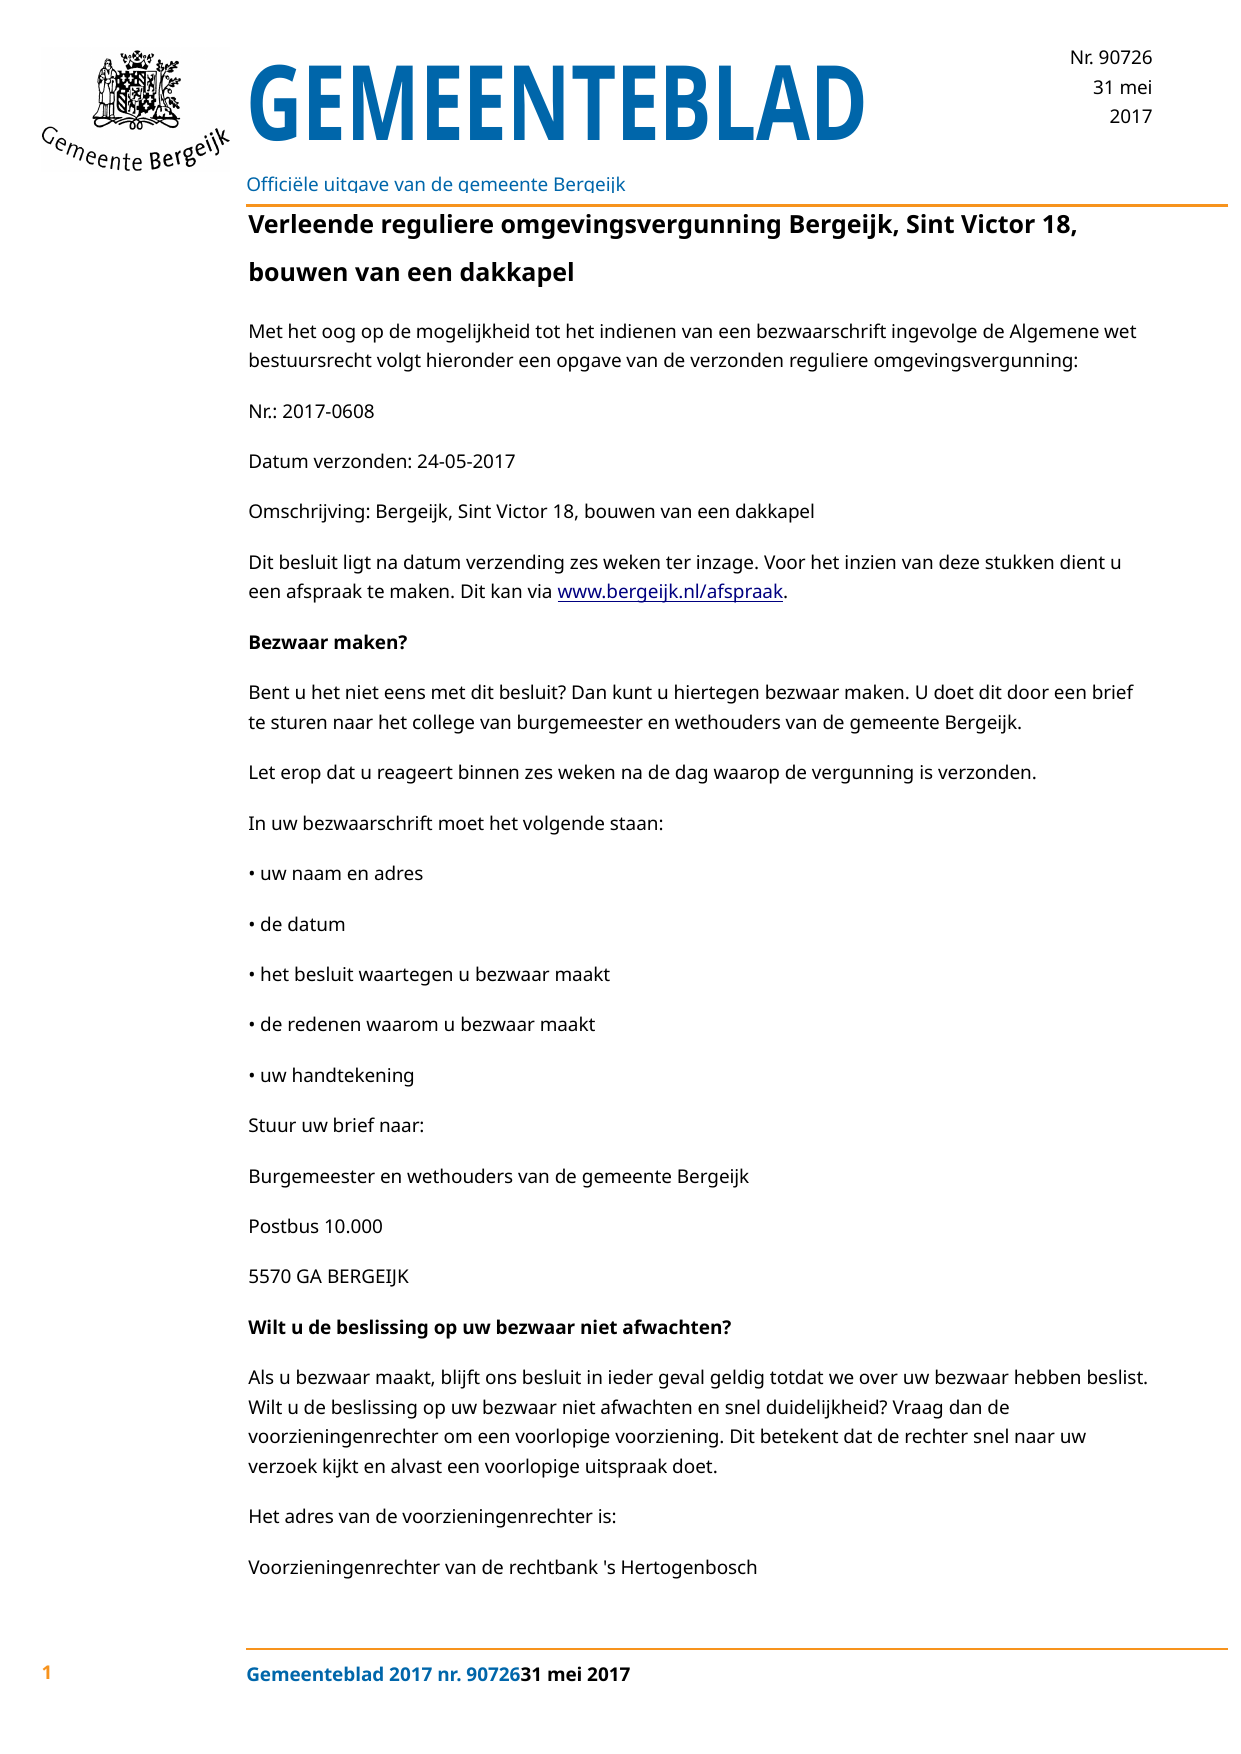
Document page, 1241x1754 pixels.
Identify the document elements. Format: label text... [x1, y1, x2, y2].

text Datum verzonden: 24-05-2017 [248, 448, 1152, 474]
text Stuur uw brief naar: [248, 1112, 1152, 1138]
text Omschrijving: Bergeijk, Sint Victor 18, bouwen van een dakkapel [248, 499, 1152, 524]
text Nr.: 2017-0608 [248, 398, 1152, 424]
text Voorzieningenrechter van de rechtbank 's Hertogenbosch [248, 1554, 1152, 1580]
text • de datum [248, 911, 1152, 937]
text 5570 GA BERGEIJK [248, 1264, 1152, 1289]
text Bezwaar maken? [248, 629, 1152, 655]
text Let erop dat u reageert binnen zes weken na de dag waarop de vergunning is verzonden. [248, 759, 1152, 785]
text Burgemeester en wethouders van de gemeente Bergeijk [248, 1163, 1152, 1189]
text • de redenen waarom u bezwaar maakt [248, 1012, 1152, 1037]
text In uw bezwaarschrift moet het volgende staan: [248, 810, 1152, 836]
text • het besluit waartegen u bezwaar maakt [248, 961, 1152, 987]
text Postbus 10.000 [248, 1213, 1152, 1239]
text Het adres van de voorzieningenrechter is: [248, 1504, 1152, 1529]
text Met het oog op de mogelijkheid tot het indienen van een bezwaarschrift ingevolge de Algemene wet bestuursrecht volgt hieronder een opgave van de verzonden reguliere omgevingsvergunning: [248, 318, 1152, 373]
text Dit besluit ligt na datum verzending zes weken ter inzage. Voor het inzien van deze stukken dient u een afspraak te maken. Dit kan via www.bergeijk.nl/afspraak. [248, 549, 1152, 604]
text • uw naam en adres [248, 860, 1152, 886]
text • uw handtekening [248, 1062, 1152, 1088]
picture [41, 47, 231, 172]
text Verleende reguliere omgevingsvergunning Bergeijk, Sint Victor 18, bouwen van een dakkapel [248, 207, 1152, 288]
text Wilt u de beslissing op uw bezwaar niet afwachten? [248, 1314, 1152, 1340]
text Bent u het niet eens met dit besluit? Dan kunt u hiertegen bezwaar maken. U doet dit door een brief te sturen naar het college van burgemeester en wethouders van de gemeente Bergeijk. [248, 679, 1152, 735]
text Als u bezwaar maakt, blijft ons besluit in ieder geval geldig totdat we over uw bezwaar hebben beslist. Wilt u de beslissing op uw bezwaar niet afwachten en snel duidelijkheid? Vraag dan de voorzieningenrechter om een voorlopige voorziening. Dit betekent dat de rechter snel naar uw verzoek kijkt en alvast een voorlopige uitspraak doet. [248, 1364, 1152, 1479]
